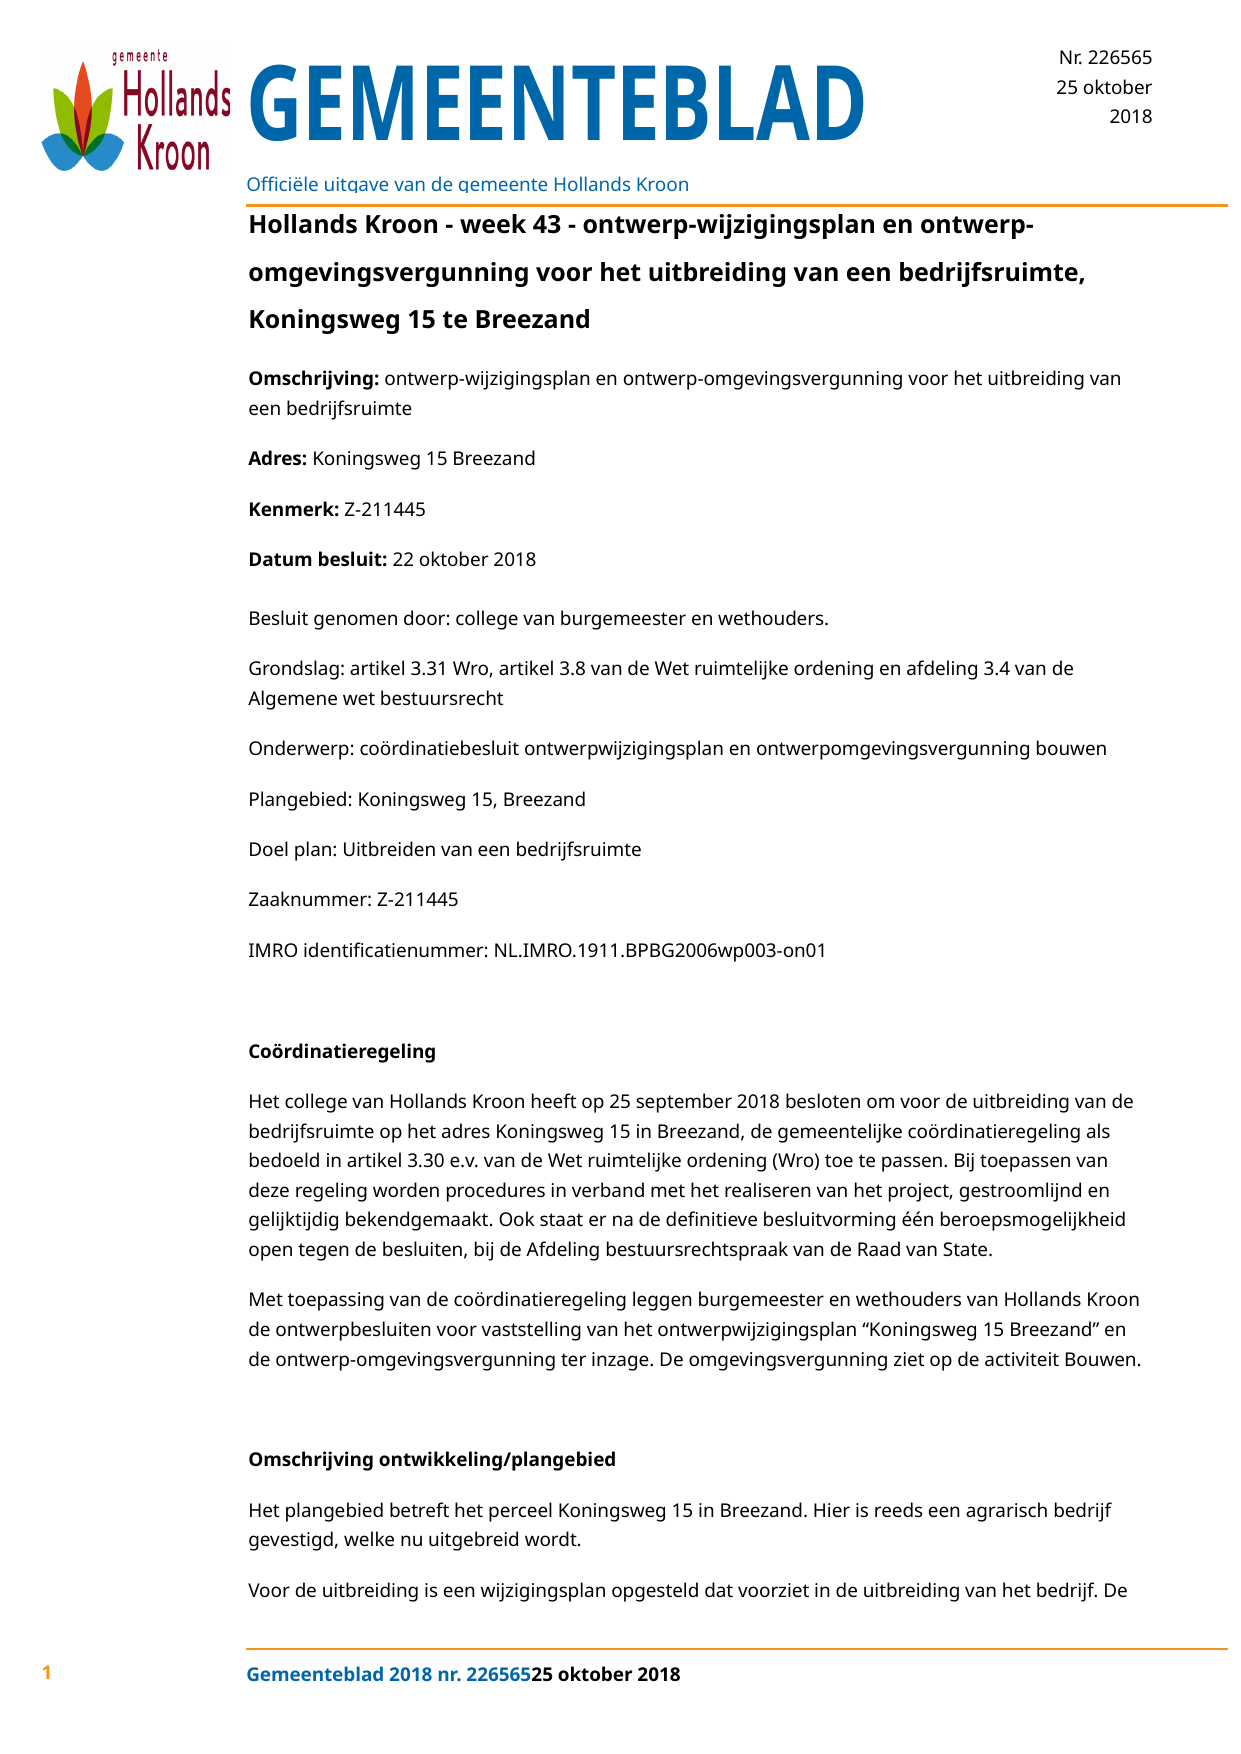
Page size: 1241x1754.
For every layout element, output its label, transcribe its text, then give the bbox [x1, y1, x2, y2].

text Plangebied: Koningsweg 15, Breezand [248, 786, 1152, 812]
picture [41, 47, 231, 172]
text Kenmerk: Z-211445 [248, 496, 1152, 522]
text Doel plan: Uitbreiden van een bedrijfsruimte [248, 836, 1152, 862]
text Zaaknummer: Z-211445 [248, 887, 1152, 912]
table_header [700, 546, 1152, 602]
text Met toepassing van de coördinatieregeling leggen burgemeester en wethouders van Hollands Kroon de ontwerpbesluiten voor vaststelling van het ontwerpwijzigingsplan “Koningsweg 15 Breezand” en de ontwerp-omgevingsvergunning ter inzage. De omgevingsvergunning ziet op de activiteit Bouwen. [248, 1287, 1152, 1372]
text Hollands Kroon - week 43 - ontwerp-wijzigingsplan en ontwerp-omgevingsvergunning voor het uitbreiding van een bedrijfsruimte, Koningsweg 15 te Breezand [248, 207, 1152, 336]
text Adres: Koningsweg 15 Breezand [248, 446, 1152, 471]
text Het plangebied betreft het perceel Koningsweg 15 in Breezand. Hier is reeds een agrarisch bedrijf gevestigd, welke nu uitgebreid wordt. [248, 1497, 1152, 1552]
text Het college van Hollands Kroon heeft op 25 september 2018 besloten om voor de uitbreiding van de bedrijfsruimte op het adres Koningsweg 15 in Breezand, de gemeentelijke coördinatieregeling als bedoeld in artikel 3.30 e.v. van de Wet ruimtelijke ordening (Wro) toe te passen. Bij toepassen van deze regeling worden procedures in verband met het realiseren van het project, gestroomlijnd en gelijktijdig bekendgemaakt. Ook staat er na de definitieve besluitvorming één beroepsmogelijkheid open tegen de besluiten, bij de Afdeling bestuursrechtspraak van de Raad van State. [248, 1088, 1152, 1262]
text Grondslag: artikel 3.31 Wro, artikel 3.8 van de Wet ruimtelijke ordening en afdeling 3.4 van de Algemene wet bestuursrecht [248, 655, 1152, 711]
text IMRO identificatienummer: NL.IMRO.1911.BPBG2006wp003-on01 [248, 937, 1152, 963]
text Coördinatieregeling [248, 1038, 1152, 1064]
text Voor de uitbreiding is een wijzigingsplan opgesteld dat voorziet in de uitbreiding van het bedrijf. De [248, 1577, 1152, 1603]
table_header Datum besluit: 22 oktober 2018 [248, 546, 700, 602]
text Omschrijving ontwikkeling/plangebied [248, 1447, 1152, 1472]
text Omschrijving: ontwerp-wijzigingsplan en ontwerp-omgevingsvergunning voor het uitbreiding van een bedrijfsruimte [248, 366, 1152, 421]
text Onderwerp: coördinatiebesluit ontwerpwijzigingsplan en ontwerpomgevingsvergunning bouwen [248, 735, 1152, 761]
text Besluit genomen door: college van burgemeester en wethouders. [248, 605, 1152, 631]
